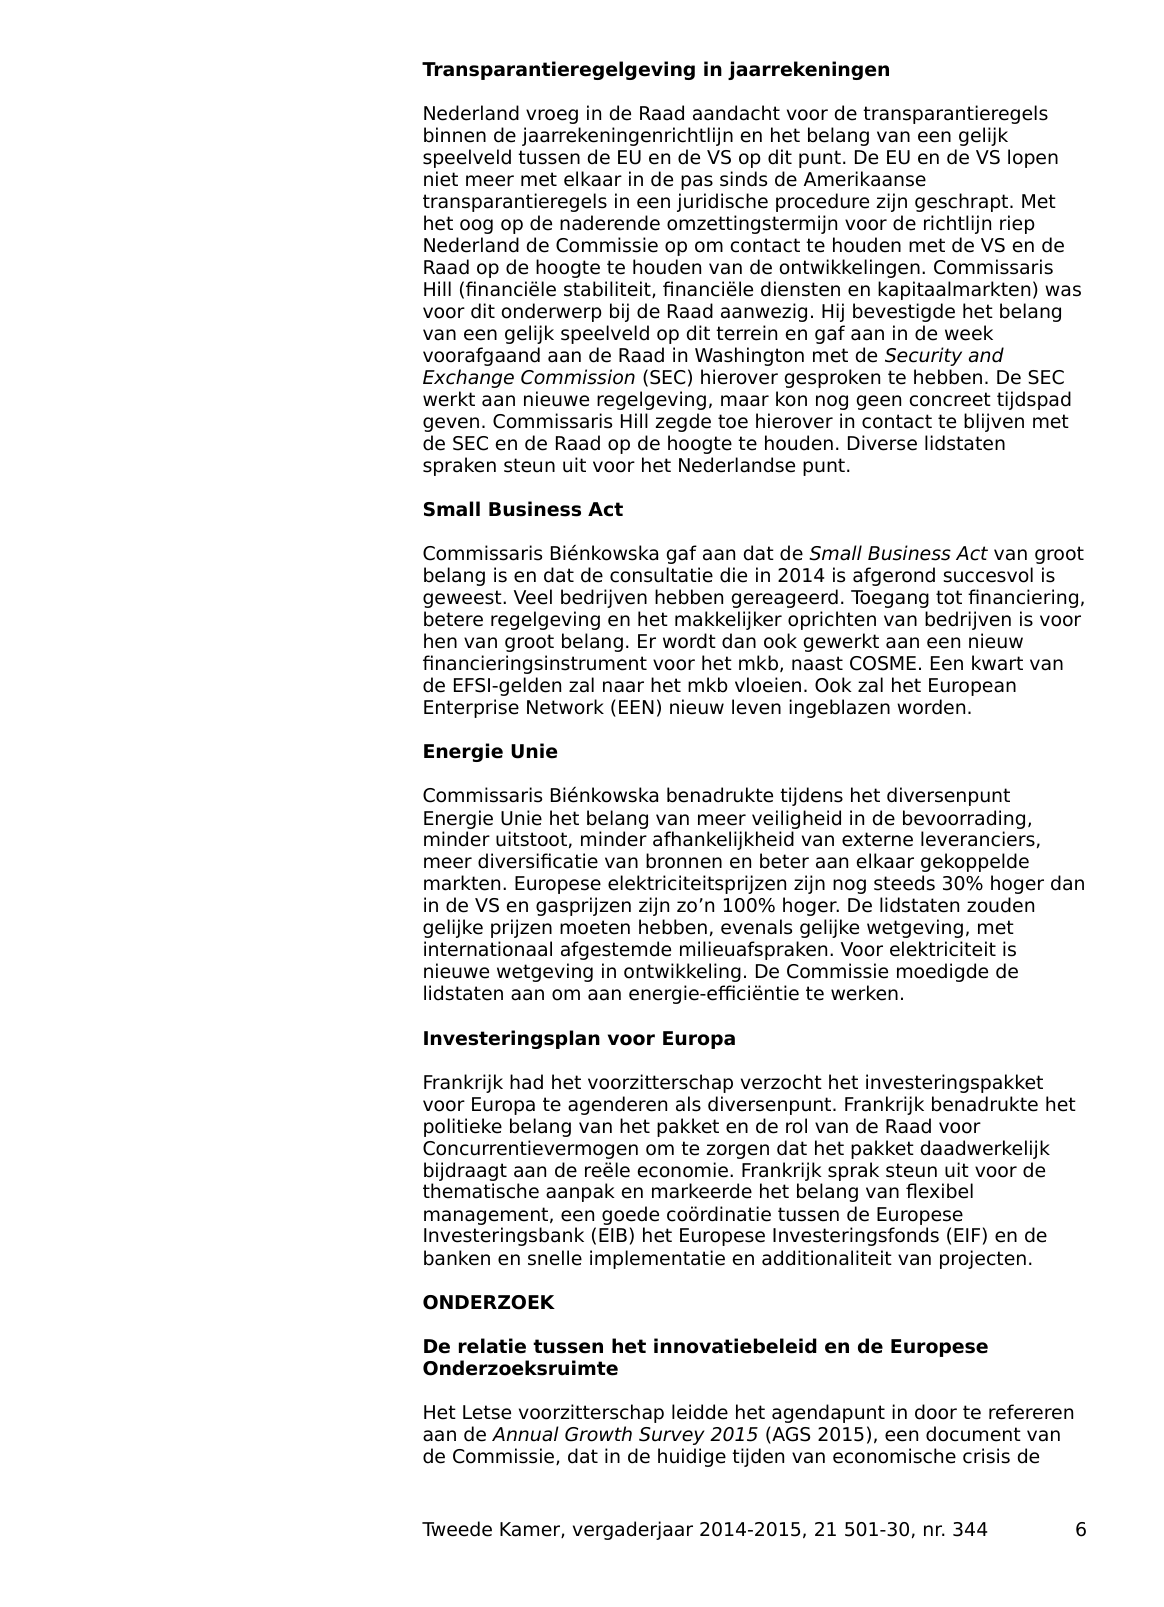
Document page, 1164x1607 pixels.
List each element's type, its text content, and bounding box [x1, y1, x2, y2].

text Het Letse voorzitterschap leidde het agendapunt in door te refereren aan de Annual Growth Survey 2015 (AGS 2015), een document van de Commissie, dat in de huidige tijden van economische crisis de [422, 1402, 1087, 1468]
text Commissaris Biénkowska gaf aan dat de Small Business Act van groot belang is en dat de consultatie die in 2014 is afgerond succesvol is geweest. Veel bedrijven hebben gereageerd. Toegang tot financiering, betere regelgeving en het makkelijker oprichten van bedrijven is voor hen van groot belang. Er wordt dan ook gewerkt aan een nieuw financieringsinstrument voor het mkb, naast COSME. Een kwart van de EFSI-gelden zal naar het mkb vloeien. Ook zal het European Enterprise Network (EEN) nieuw leven ingeblazen worden. [422, 543, 1087, 719]
subtitle Energie Unie [422, 741, 1087, 763]
subtitle Transparantieregelgeving in jaarrekeningen [422, 59, 1087, 81]
subtitle Investeringsplan voor Europa [422, 1027, 1087, 1049]
subtitle ONDERZOEK [422, 1292, 1087, 1313]
text Commissaris Biénkowska benadrukte tijdens het diversenpunt Energie Unie het belang van meer veiligheid in de bevoorrading, minder uitstoot, minder afhankelijkheid van externe leveranciers, meer diversificatie van bronnen en beter aan elkaar gekoppelde markten. Europese elektriciteitsprijzen zijn nog steeds 30% hoger dan in de VS en gasprijzen zijn zo’n 100% hoger. De lidstaten zouden gelijke prijzen moeten hebben, evenals gelijke wetgeving, met internationaal afgestemde milieuafspraken. Voor elektriciteit is nieuwe wetgeving in ontwikkeling. De Commissie moedigde de lidstaten aan om aan energie-efficiëntie te werken. [422, 785, 1087, 1005]
subtitle Small Business Act [422, 499, 1087, 521]
text Nederland vroeg in de Raad aandacht voor de transparantieregels binnen de jaarrekeningenrichtlijn en het belang van een gelijk speelveld tussen de EU en de VS op dit punt. De EU en de VS lopen niet meer met elkaar in de pas sinds de Amerikaanse transparantieregels in een juridische procedure zijn geschrapt. Met het oog op de naderende omzettingstermijn voor de richtlijn riep Nederland de Commissie op om contact te houden met de VS en de Raad op de hoogte te houden van de ontwikkelingen. Commissaris Hill (financiële stabiliteit, financiële diensten en kapitaalmarkten) was voor dit onderwerp bij de Raad aanwezig. Hij bevestigde het belang van een gelijk speelveld op dit terrein en gaf aan in de week voorafgaand aan de Raad in Washington met de Security and Exchange Commission (SEC) hierover gesproken te hebben. De SEC werkt aan nieuwe regelgeving, maar kon nog geen concreet tijdspad geven. Commissaris Hill zegde toe hierover in contact te blijven met de SEC en de Raad op de hoogte te houden. Diverse lidstaten spraken steun uit voor het Nederlandse punt. [422, 103, 1087, 477]
text Frankrijk had het voorzitterschap verzocht het investeringspakket voor Europa te agenderen als diversenpunt. Frankrijk benadrukte het politieke belang van het pakket en de rol van de Raad voor Concurrentievermogen om te zorgen dat het pakket daadwerkelijk bijdraagt aan de reële economie. Frankrijk sprak steun uit voor de thematische aanpak en markeerde het belang van flexibel management, een goede coördinatie tussen de Europese Investeringsbank (EIB) het Europese Investeringsfonds (EIF) en de banken en snelle implementatie en additionaliteit van projecten. [422, 1072, 1087, 1269]
subtitle De relatie tussen het innovatiebeleid en de Europese Onderzoeksruimte [422, 1336, 1087, 1380]
